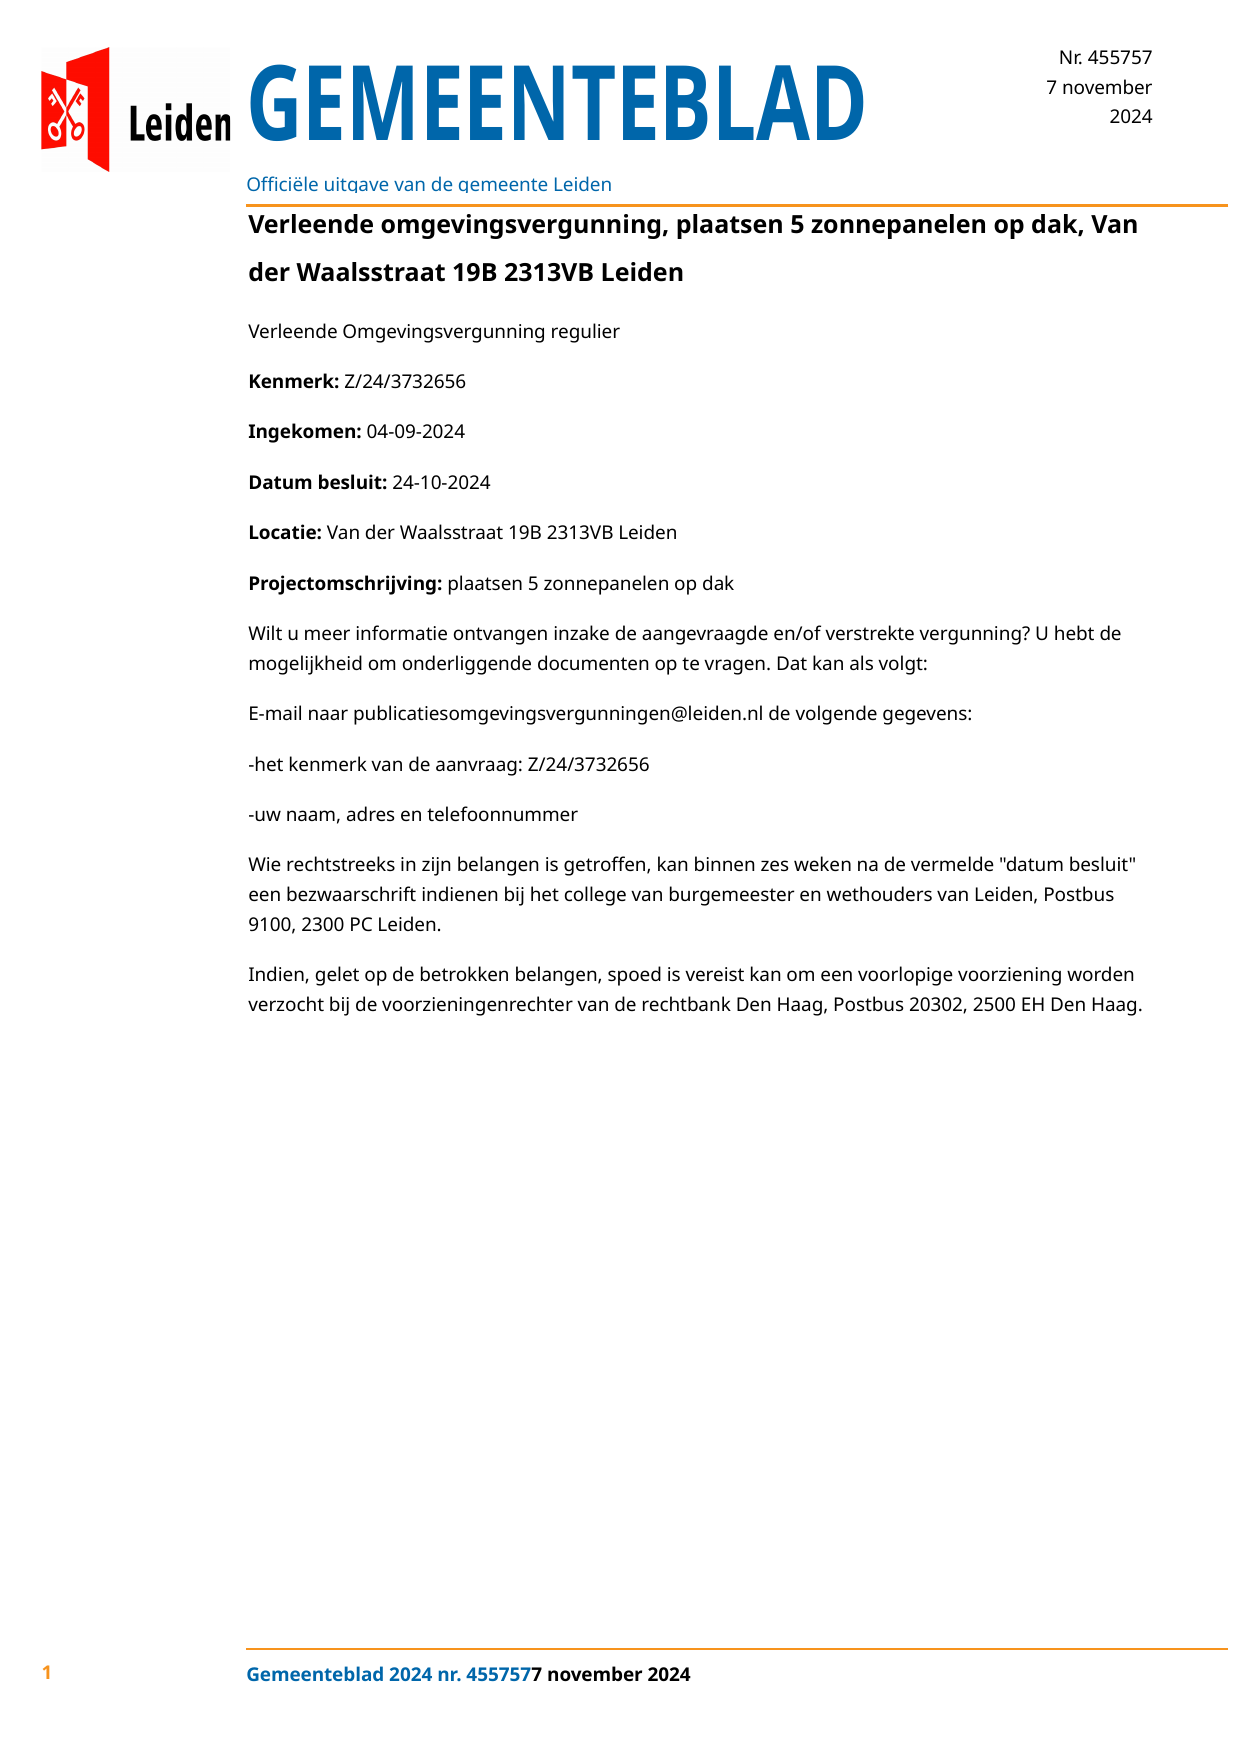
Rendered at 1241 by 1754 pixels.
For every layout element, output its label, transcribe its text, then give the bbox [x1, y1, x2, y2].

text Kenmerk: Z/24/3732656 [248, 368, 1152, 394]
text Verleende Omgevingsvergunning regulier [248, 318, 1152, 344]
text -het kenmerk van de aanvraag: Z/24/3732656 [248, 751, 1152, 777]
text Indien, gelet op de betrokken belangen, spoed is vereist kan om een voorlopige voorziening worden verzocht bij de voorzieningenrechter van de rechtbank Den Haag, Postbus 20302, 2500 EH Den Haag. [248, 961, 1152, 1017]
text Locatie: Van der Waalsstraat 19B 2313VB Leiden [248, 519, 1152, 545]
text Verleende omgevingsvergunning, plaatsen 5 zonnepanelen op dak, Van der Waalsstraat 19B 2313VB Leiden [248, 207, 1152, 288]
text Ingekomen: 04-09-2024 [248, 419, 1152, 444]
text E-mail naar publicatiesomgevingsvergunningen@leiden.nl de volgende gegevens: [248, 700, 1152, 726]
picture [41, 47, 231, 172]
text -uw naam, adres en telefoonnummer [248, 801, 1152, 827]
text Wie rechtstreeks in zijn belangen is getroffen, kan binnen zes weken na de vermelde "datum besluit" een bezwaarschrift indienen bij het college van burgemeester en wethouders van Leiden, Postbus 9100, 2300 PC Leiden. [248, 852, 1152, 937]
text Projectomschrijving: plaatsen 5 zonnepanelen op dak [248, 570, 1152, 596]
text Datum besluit: 24-10-2024 [248, 469, 1152, 495]
text Wilt u meer informatie ontvangen inzake de aangevraagde en/of verstrekte vergunning? U hebt de mogelijkheid om onderliggende documenten op te vragen. Dat kan als volgt: [248, 620, 1152, 676]
